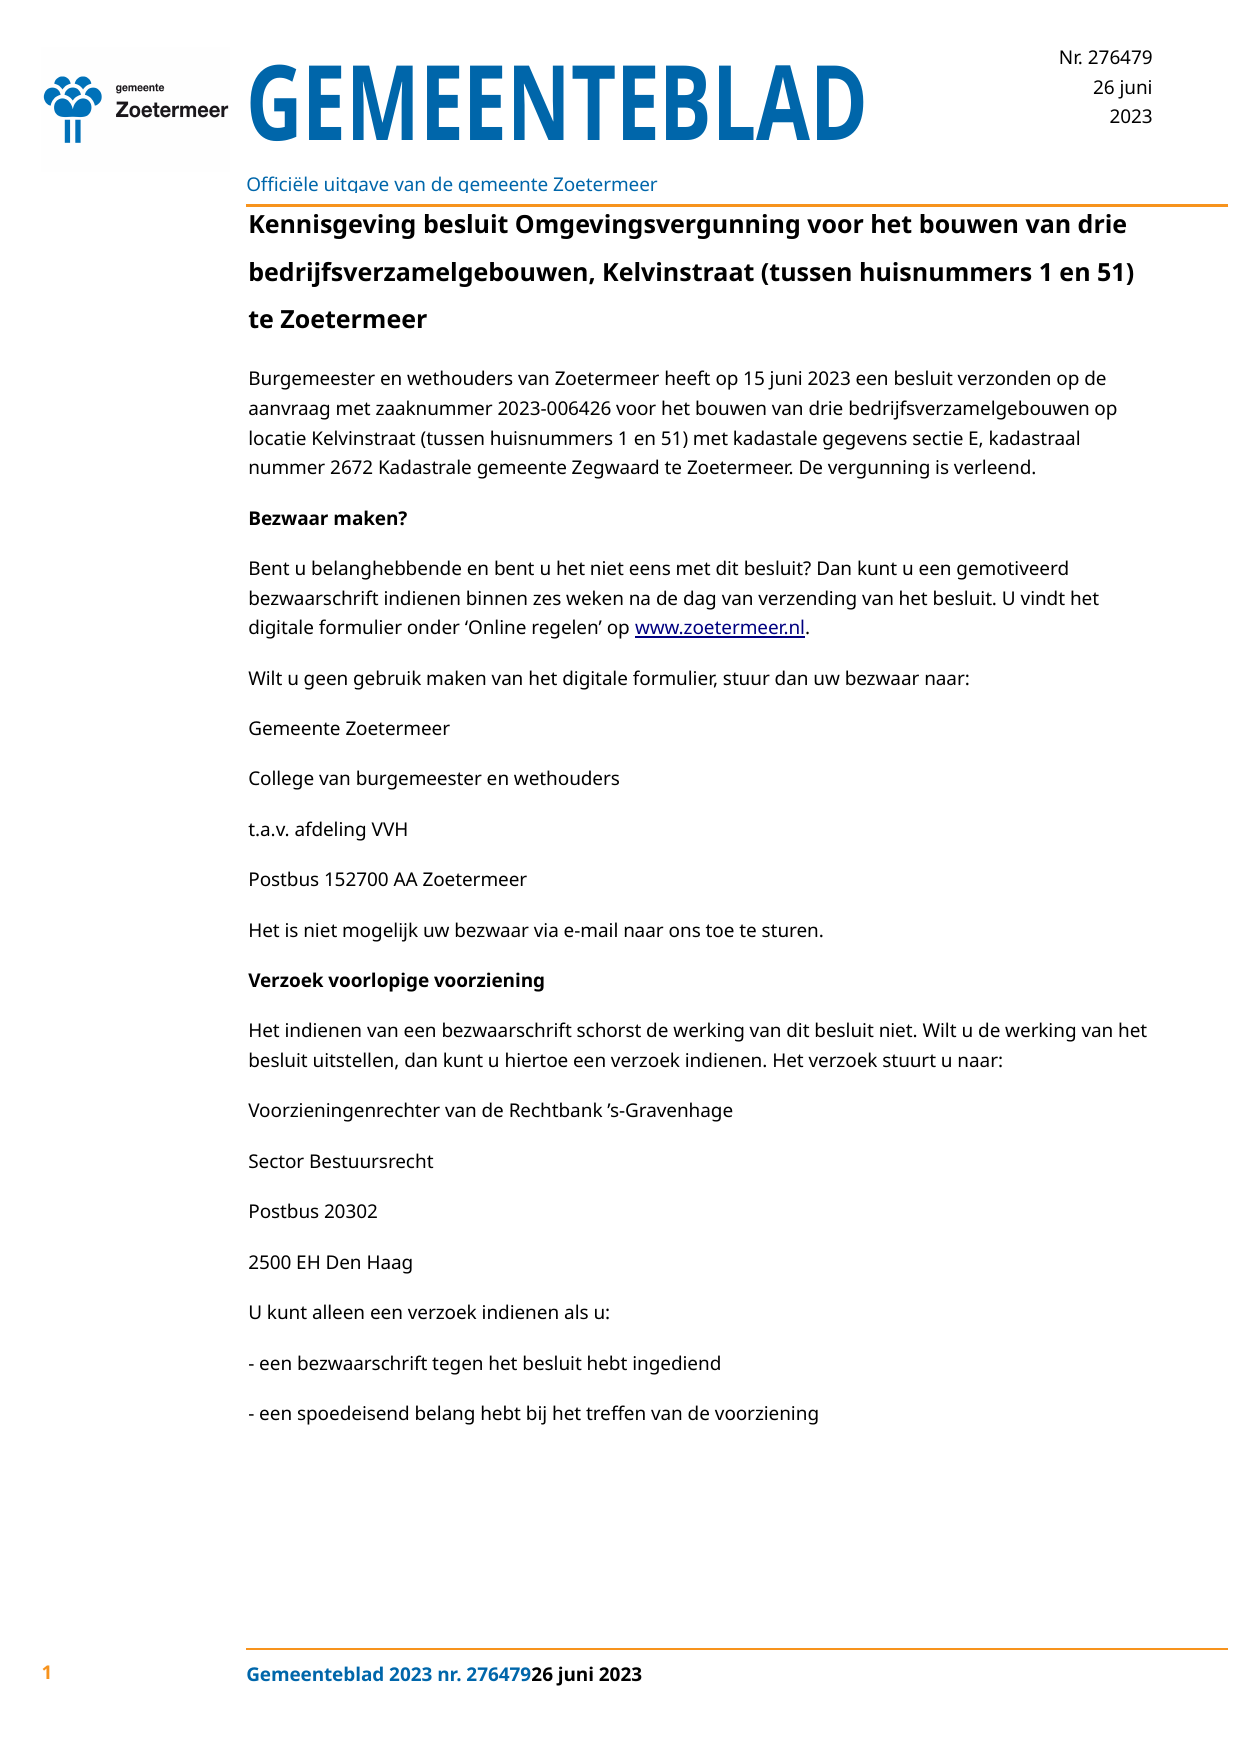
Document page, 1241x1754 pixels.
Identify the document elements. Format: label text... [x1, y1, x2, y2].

text - een bezwaarschrift tegen het besluit hebt ingediend [248, 1350, 1152, 1375]
text Wilt u geen gebruik maken van het digitale formulier, stuur dan uw bezwaar naar: [248, 665, 1152, 690]
text Kennisgeving besluit Omgevingsvergunning voor het bouwen van drie bedrijfsverzamelgebouwen, Kelvinstraat (tussen huisnummers 1 en 51) te Zoetermeer [248, 207, 1152, 336]
picture [41, 47, 231, 172]
text Bezwaar maken? [248, 505, 1152, 530]
text Gemeente Zoetermeer [248, 715, 1152, 741]
text Postbus 20302 [248, 1198, 1152, 1224]
text Het is niet mogelijk uw bezwaar via e-mail naar ons toe te sturen. [248, 917, 1152, 942]
text U kunt alleen een verzoek indienen als u: [248, 1299, 1152, 1325]
text - een spoedeisend belang hebt bij het treffen van de voorziening [248, 1400, 1152, 1426]
text Sector Bestuursrecht [248, 1148, 1152, 1174]
text 2500 EH Den Haag [248, 1249, 1152, 1274]
text Verzoek voorlopige voorziening [248, 967, 1152, 993]
text t.a.v. afdeling VVH [248, 816, 1152, 842]
text Bent u belanghebbende en bent u het niet eens met dit besluit? Dan kunt u een gemotiveerd bezwaarschrift indienen binnen zes weken na de dag van verzending van het besluit. U vindt het digitale formulier onder ‘Online regelen’ op www.zoetermeer.nl. [248, 555, 1152, 640]
text Het indienen van een bezwaarschrift schorst de werking van dit besluit niet. Wilt u de werking van het besluit uitstellen, dan kunt u hiertoe een verzoek indienen. Het verzoek stuurt u naar: [248, 1018, 1152, 1073]
text Burgemeester en wethouders van Zoetermeer heeft op 15 juni 2023 een besluit verzonden op de aanvraag met zaaknummer 2023-006426 voor het bouwen van drie bedrijfsverzamelgebouwen op locatie Kelvinstraat (tussen huisnummers 1 en 51) met kadastale gegevens sectie E, kadastraal nummer 2672 Kadastrale gemeente Zegwaard te Zoetermeer. De vergunning is verleend. [248, 366, 1152, 480]
text College van burgemeester en wethouders [248, 766, 1152, 791]
text Postbus 152700 AA Zoetermeer [248, 866, 1152, 892]
text Voorzieningenrechter van de Rechtbank ’s-Gravenhage [248, 1098, 1152, 1123]
